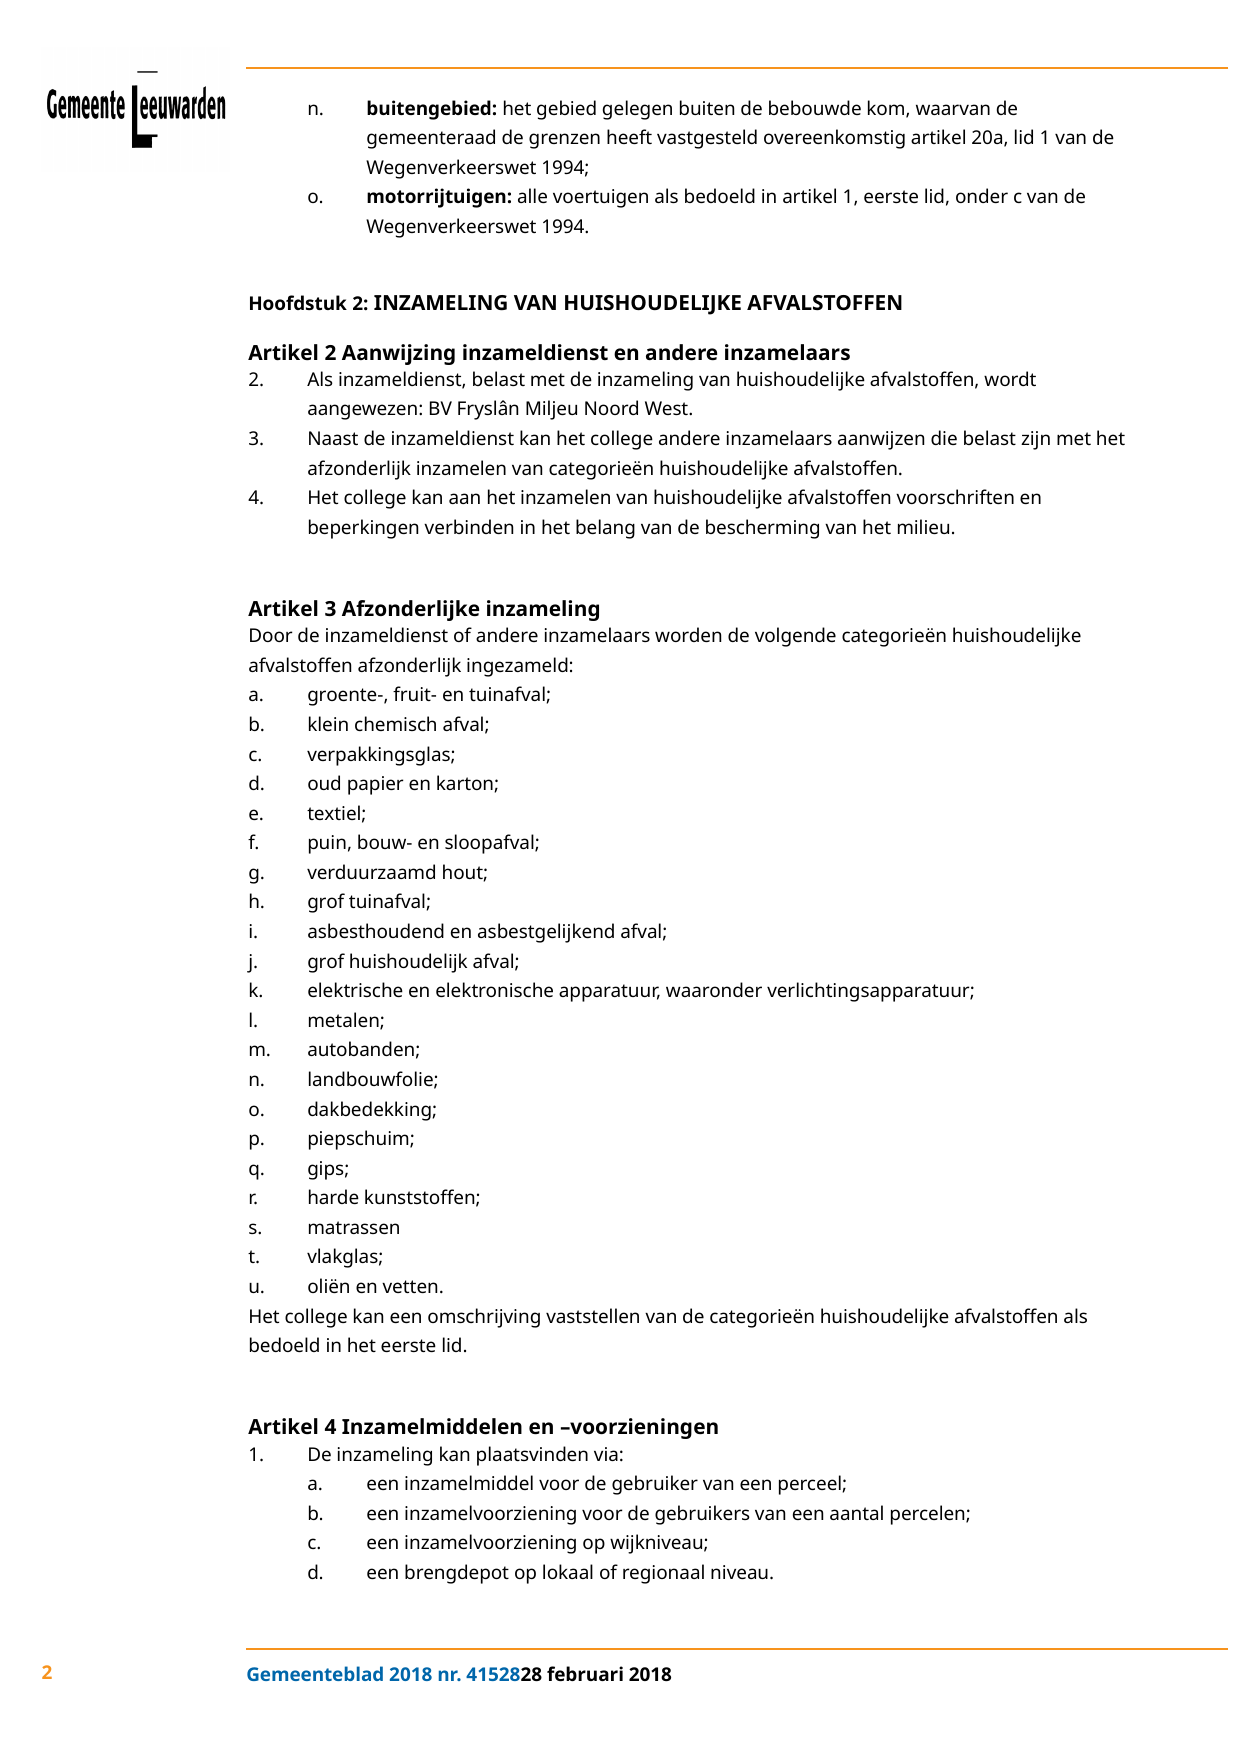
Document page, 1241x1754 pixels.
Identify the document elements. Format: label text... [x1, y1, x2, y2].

list buitengebied: het gebied gelegen buiten de bebouwde kom, waarvan de gemeenteraad de grenzen heeft vastgesteld overeenkomstig artikel 20a, lid 1 van de Wegenverkeerswet 1994; [307, 95, 1152, 180]
list een inzamelvoorziening op wijkniveau; [307, 1529, 1152, 1555]
list oliën en vetten. [248, 1273, 1152, 1299]
list textiel; [248, 800, 1152, 826]
list Het college kan aan het inzamelen van huishoudelijke afvalstoffen voorschriften en beperkingen verbinden in het belang van de bescherming van het milieu. [248, 484, 1152, 540]
text Artikel 3 Afzonderlijke inzameling [248, 594, 1152, 622]
list grof huishoudelijk afval; [248, 948, 1152, 973]
list Naast de inzameldienst kan het college andere inzamelaars aanwijzen die belast zijn met het afzonderlijk inzamelen van categorieën huishoudelijke afvalstoffen. [248, 425, 1152, 481]
list een inzamelmiddel voor de gebruiker van een perceel; [307, 1470, 1152, 1496]
text Het college kan een omschrijving vaststellen van de categorieën huishoudelijke afvalstoffen als bedoeld in het eerste lid. [248, 1303, 1152, 1358]
text Artikel 2 Aanwijzing inzameldienst en andere inzamelaars [248, 338, 1152, 366]
list metalen; [248, 1007, 1152, 1033]
text Artikel 4 Inzamelmiddelen en –voorzieningen [248, 1412, 1152, 1441]
list een brengdepot op lokaal of regionaal niveau. [307, 1559, 1152, 1585]
list een inzamelvoorziening voor de gebruikers van een aantal percelen; [307, 1500, 1152, 1526]
list puin, bouw- en sloopafval; [248, 829, 1152, 855]
list gips; [248, 1155, 1152, 1181]
list verpakkingsglas; [248, 741, 1152, 766]
list oud papier en karton; [248, 770, 1152, 796]
list harde kunststoffen; [248, 1184, 1152, 1210]
list klein chemisch afval; [248, 711, 1152, 737]
list elektrische en elektronische apparatuur, waaronder verlichtingsapparatuur; [248, 977, 1152, 1003]
list autobanden; [248, 1037, 1152, 1062]
picture [41, 47, 231, 172]
list Als inzameldienst, belast met de inzameling van huishoudelijke afvalstoffen, wordt aangewezen: BV Fryslân Miljeu Noord West. [248, 366, 1152, 421]
text Door de inzameldienst of andere inzamelaars worden de volgende categorieën huishoudelijke afvalstoffen afzonderlijk ingezameld: [248, 622, 1152, 678]
list verduurzaamd hout; [248, 859, 1152, 885]
list De inzameling kan plaatsvinden via: [248, 1441, 1152, 1467]
list piepschuim; [248, 1125, 1152, 1151]
list matrassen [248, 1214, 1152, 1240]
list vlakglas; [248, 1244, 1152, 1269]
list dakbedekking; [248, 1096, 1152, 1121]
list groente-, fruit- en tuinafval; [248, 682, 1152, 707]
list grof tuinafval; [248, 889, 1152, 914]
list landbouwfolie; [248, 1066, 1152, 1092]
list asbesthoudend en asbestgelijkend afval; [248, 918, 1152, 944]
text Hoofdstuk 2: INZAMELING VAN HUISHOUDELIJKE AFVALSTOFFEN [248, 288, 1152, 317]
list motorrijtuigen: alle voertuigen als bedoeld in artikel 1, eerste lid, onder c van de Wegenverkeerswet 1994. [307, 183, 1152, 239]
